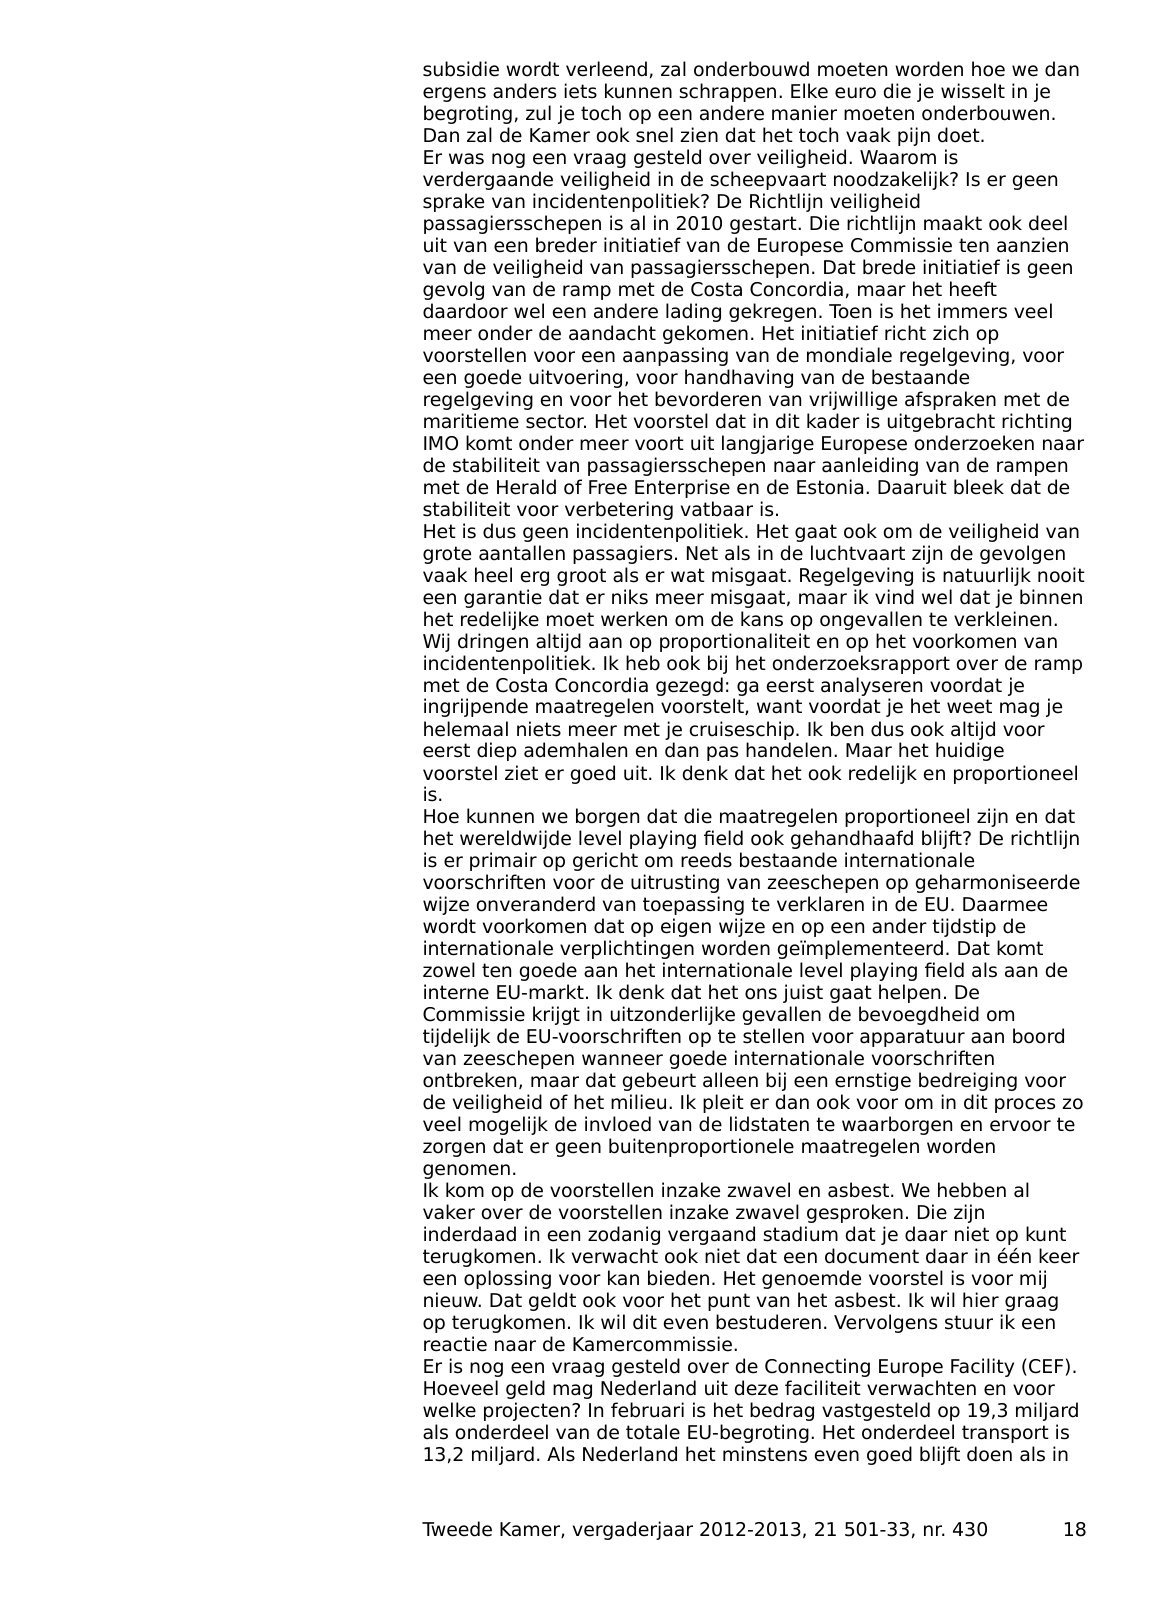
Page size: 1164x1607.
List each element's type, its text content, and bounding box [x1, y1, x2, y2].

text Hoe kunnen we borgen dat die maatregelen proportioneel zijn en dat het wereldwijde level playing field ook gehandhaafd blijft? De richtlijn is er primair op gericht om reeds bestaande internationale voorschriften voor de uitrusting van zeeschepen op geharmoniseerde wijze onveranderd van toepassing te verklaren in de EU. Daarmee wordt voorkomen dat op eigen wijze en op een ander tijdstip de internationale verplichtingen worden geïmplementeerd. Dat komt zowel ten goede aan het internationale level playing field als aan de interne EU-markt. Ik denk dat het ons juist gaat helpen. De Commissie krijgt in uitzonderlijke gevallen de bevoegdheid om tijdelijk de EU-voorschriften op te stellen voor apparatuur aan boord van zeeschepen wanneer goede internationale voorschriften ontbreken, maar dat gebeurt alleen bij een ernstige bedreiging voor de veiligheid of het milieu. Ik pleit er dan ook voor om in dit proces zo veel mogelijk de invloed van de lidstaten te waarborgen en ervoor te zorgen dat er geen buitenproportionele maatregelen worden genomen. [422, 806, 1087, 1180]
text Het is dus geen incidentenpolitiek. Het gaat ook om de veiligheid van grote aantallen passagiers. Net als in de luchtvaart zijn de gevolgen vaak heel erg groot als er wat misgaat. Regelgeving is natuurlijk nooit een garantie dat er niks meer misgaat, maar ik vind wel dat je binnen het redelijke moet werken om de kans op ongevallen te verkleinen. Wij dringen altijd aan op proportionaliteit en op het voorkomen van incidentenpolitiek. Ik heb ook bij het onderzoeksrapport over de ramp met de Costa Concordia gezegd: ga eerst analyseren voordat je ingrijpende maatregelen voorstelt, want voordat je het weet mag je helemaal niets meer met je cruiseschip. Ik ben dus ook altijd voor eerst diep ademhalen en dan pas handelen. Maar het huidige voorstel ziet er goed uit. Ik denk dat het ook redelijk en proportioneel is. [422, 521, 1087, 806]
text Ik kom op de voorstellen inzake zwavel en asbest. We hebben al vaker over de voorstellen inzake zwavel gesproken. Die zijn inderdaad in een zodanig vergaand stadium dat je daar niet op kunt terugkomen. Ik verwacht ook niet dat een document daar in één keer een oplossing voor kan bieden. Het genoemde voorstel is voor mij nieuw. Dat geldt ook voor het punt van het asbest. Ik wil hier graag op terugkomen. Ik wil dit even bestuderen. Vervolgens stuur ik een reactie naar de Kamercommissie. [422, 1180, 1087, 1356]
text subsidie wordt verleend, zal onderbouwd moeten worden hoe we dan ergens anders iets kunnen schrappen. Elke euro die je wisselt in je begroting, zul je toch op een andere manier moeten onderbouwen. Dan zal de Kamer ook snel zien dat het toch vaak pijn doet. [422, 59, 1087, 147]
text Er was nog een vraag gesteld over veiligheid. Waarom is verdergaande veiligheid in de scheepvaart noodzakelijk? Is er geen sprake van incidentenpolitiek? De Richtlijn veiligheid passagiersschepen is al in 2010 gestart. Die richtlijn maakt ook deel uit van een breder initiatief van de Europese Commissie ten aanzien van de veiligheid van passagiersschepen. Dat brede initiatief is geen gevolg van de ramp met de Costa Concordia, maar het heeft daardoor wel een andere lading gekregen. Toen is het immers veel meer onder de aandacht gekomen. Het initiatief richt zich op voorstellen voor een aanpassing van de mondiale regelgeving, voor een goede uitvoering, voor handhaving van de bestaande regelgeving en voor het bevorderen van vrijwillige afspraken met de maritieme sector. Het voorstel dat in dit kader is uitgebracht richting IMO komt onder meer voort uit langjarige Europese onderzoeken naar de stabiliteit van passagiersschepen naar aanleiding van de rampen met de Herald of Free Enterprise en de Estonia. Daaruit bleek dat de stabiliteit voor verbetering vatbaar is. [422, 147, 1087, 521]
text Er is nog een vraag gesteld over de Connecting Europe Facility (CEF). Hoeveel geld mag Nederland uit deze faciliteit verwachten en voor welke projecten? In februari is het bedrag vastgesteld op 19,3 miljard als onderdeel van de totale EU-begroting. Het onderdeel transport is 13,2 miljard. Als Nederland het minstens even goed blijft doen als in [422, 1356, 1087, 1466]
